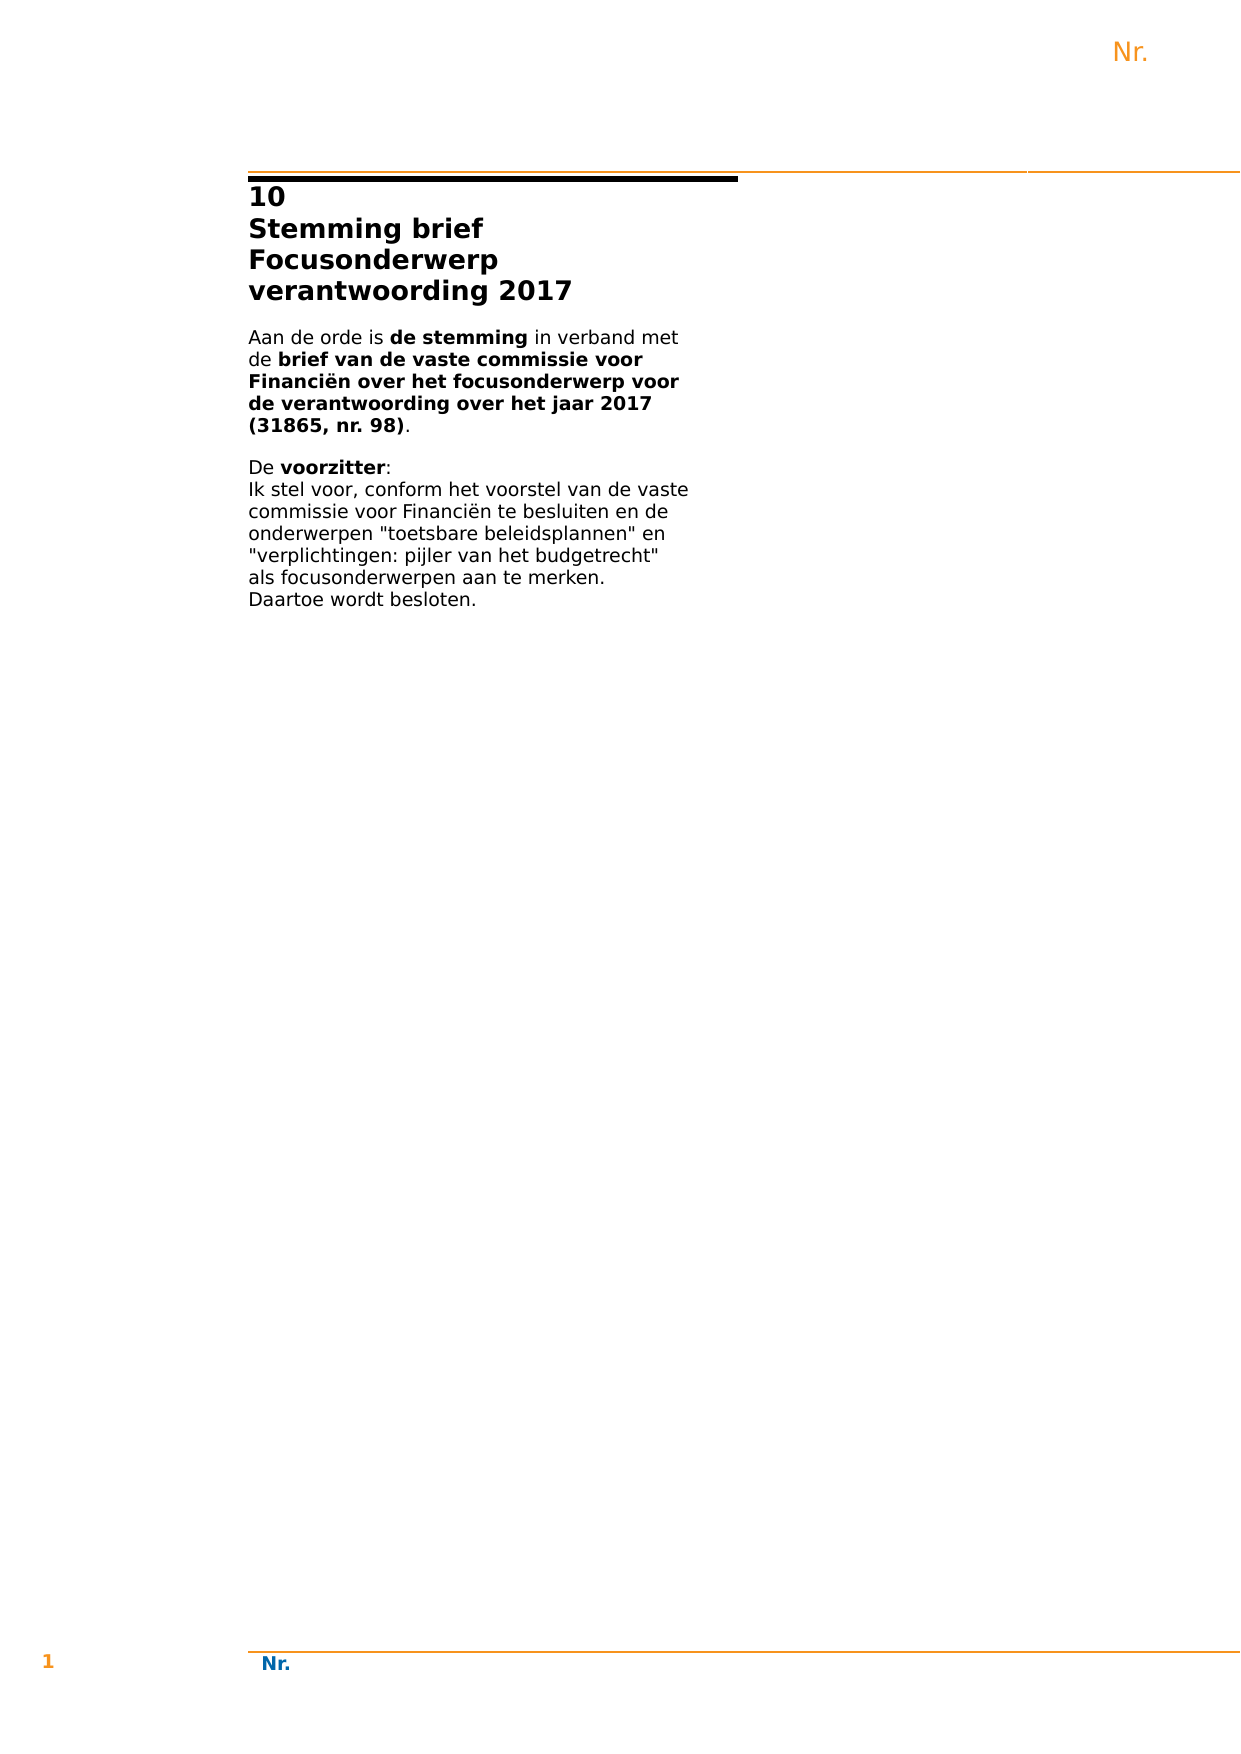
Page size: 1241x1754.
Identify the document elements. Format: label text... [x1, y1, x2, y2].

text Daartoe wordt besloten. [248, 589, 691, 611]
text Ik stel voor, conform het voorstel van de vaste commissie voor Financiën te besluiten en de onderwerpen "toetsbare beleidsplannen" en "verplichtingen: pijler van het budgetrecht" als focusonderwerpen aan te merken. [248, 479, 691, 589]
text Aan de orde is de stemming in verband met de brief van de vaste commissie voor Financiën over het focusonderwerp voor de verantwoording over het jaar 2017 (31865, nr. 98). [248, 327, 691, 437]
text De voorzitter: [248, 457, 691, 479]
title 10 Stemming brief Focusonderwerp verantwoording 2017 [248, 182, 691, 307]
